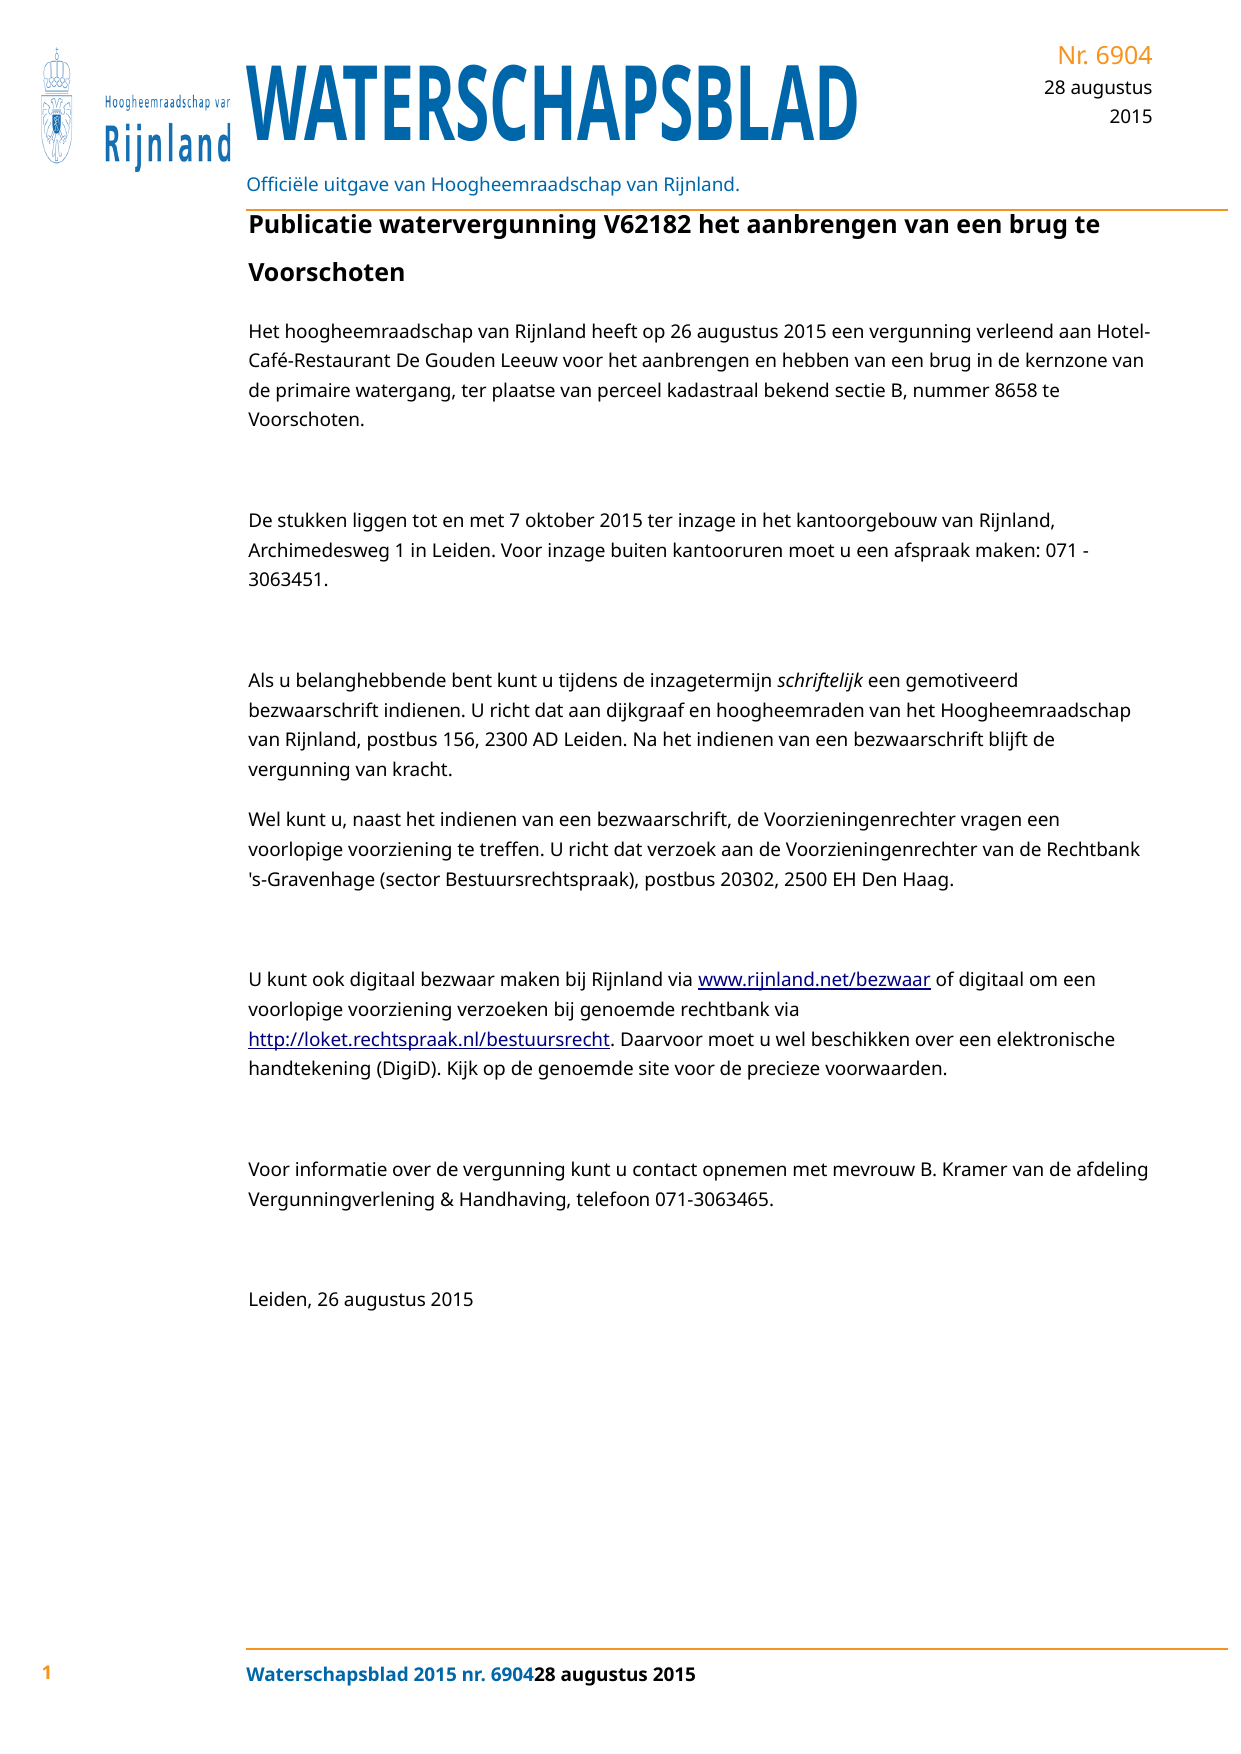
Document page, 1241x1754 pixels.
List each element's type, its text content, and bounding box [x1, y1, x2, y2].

text Voor informatie over de vergunning kunt u contact opnemen met mevrouw B. Kramer van de afdeling Vergunningverlening & Handhaving, telefoon 071-3063465. [248, 1156, 1152, 1212]
text Wel kunt u, naast het indienen van een bezwaarschrift, de Voorzieningenrechter vragen een voorlopige voorziening te treffen. U richt dat verzoek aan de Voorzieningenrechter van de Rechtbank 's-Gravenhage (sector Bestuursrechtspraak), postbus 20302, 2500 EH Den Haag. [248, 807, 1152, 892]
text Het hoogheemraadschap van Rijnland heeft op 26 augustus 2015 een vergunning verleend aan Hotel-Café-Restaurant De Gouden Leeuw voor het aanbrengen en hebben van een brug in de kernzone van de primaire watergang, ter plaatse van perceel kadastraal bekend sectie B, nummer 8658 te Voorschoten. [248, 318, 1152, 432]
text Leiden, 26 augustus 2015 [248, 1287, 1152, 1312]
text De stukken liggen tot en met 7 oktober 2015 ter inzage in het kantoorgebouw van Rijnland, Archimedesweg 1 in Leiden. Voor inzage buiten kantooruren moet u een afspraak maken: 071 - 3063451. [248, 507, 1152, 592]
text Als u belanghebbende bent kunt u tijdens de inzagetermijn schriftelijk een gemotiveerd bezwaarschrift indienen. U richt dat aan dijkgraaf en hoogheemraden van het Hoogheemraadschap van Rijnland, postbus 156, 2300 AD Leiden. Na het indienen van een bezwaarschrift blijft de vergunning van kracht. [248, 667, 1152, 782]
text U kunt ook digitaal bezwaar maken bij Rijnland via www.rijnland.net/bezwaar of digitaal om een voorlopige voorziening verzoeken bij genoemde rechtbank via http://loket.rechtspraak.nl/bestuursrecht. Daarvoor moet u wel beschikken over een elektronische handtekening (DigiD). Kijk op de genoemde site voor de precieze voorwaarden. [248, 967, 1152, 1081]
text Publicatie watervergunning V62182 het aanbrengen van een brug te Voorschoten [248, 211, 1152, 288]
picture [41, 47, 231, 172]
